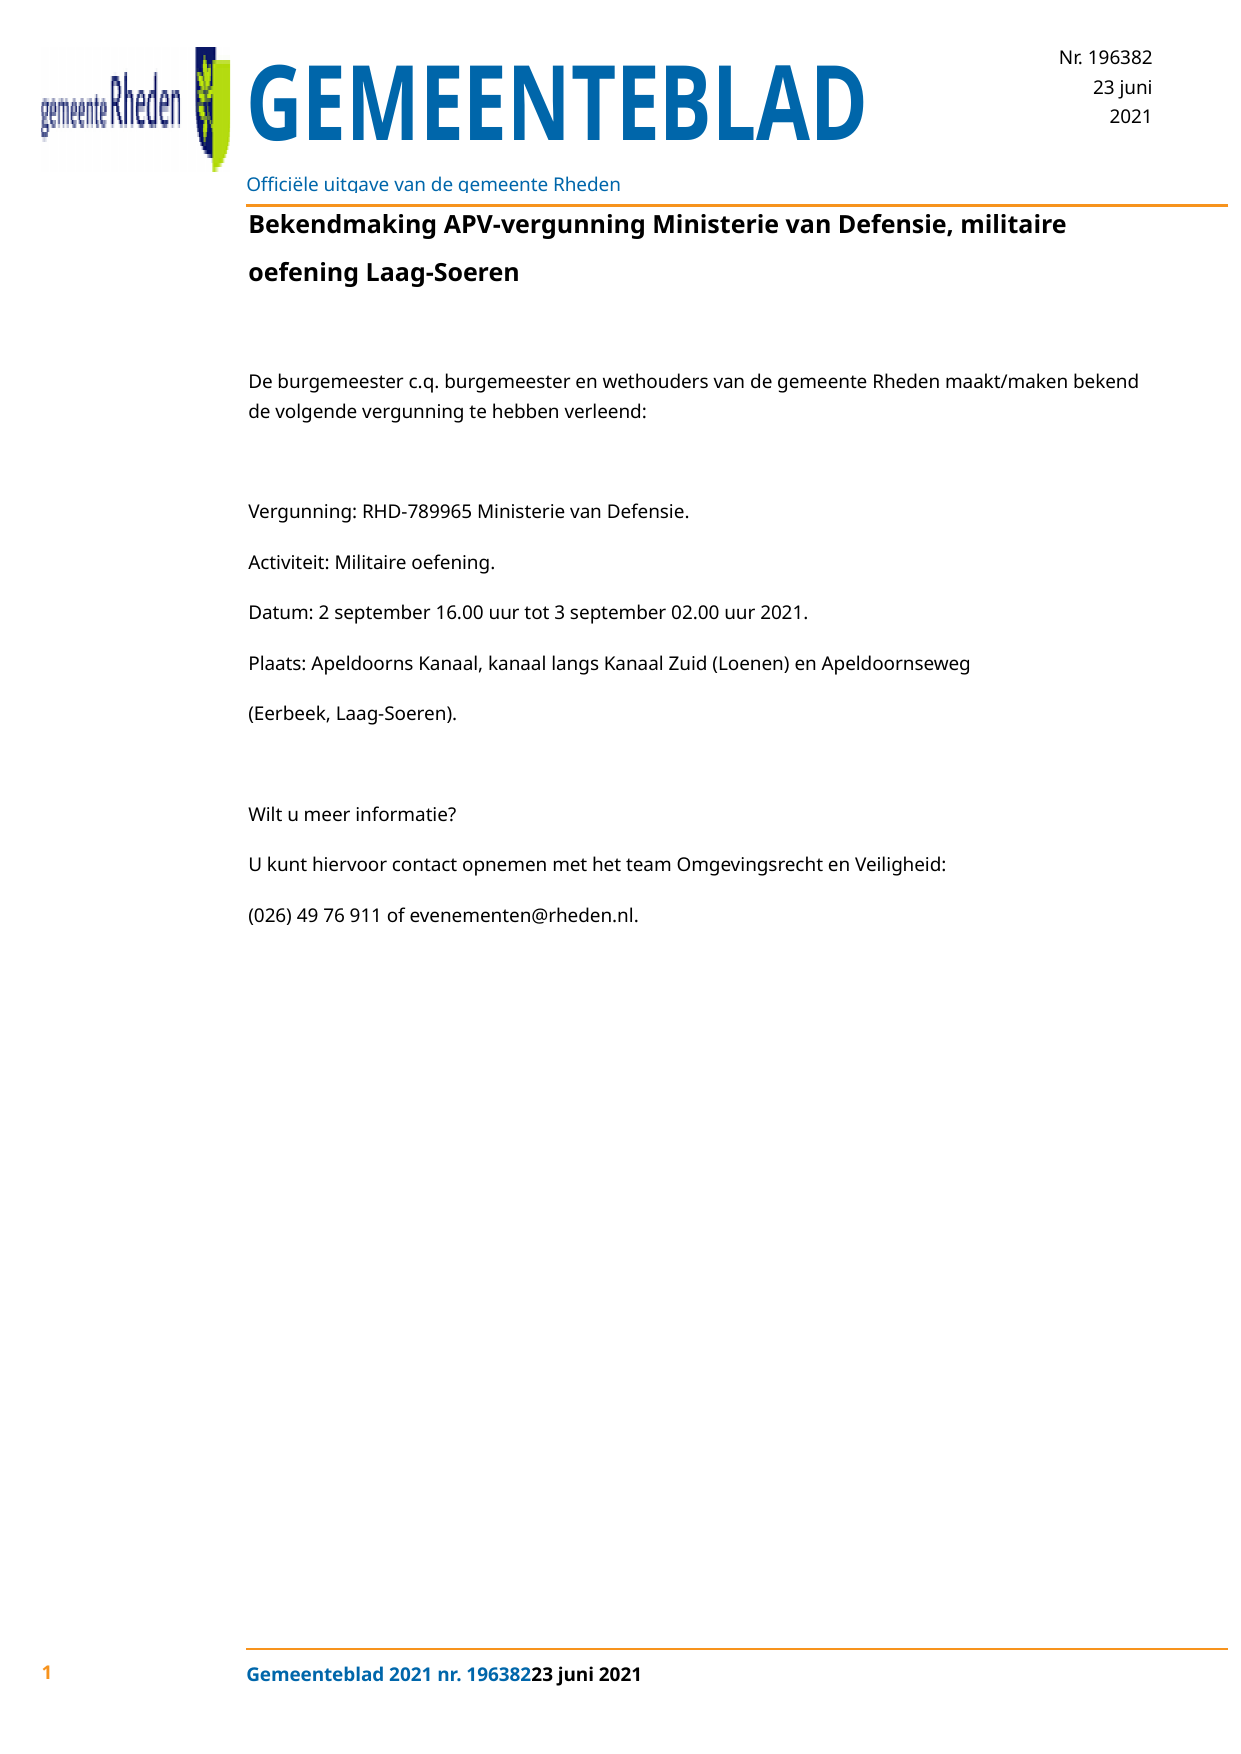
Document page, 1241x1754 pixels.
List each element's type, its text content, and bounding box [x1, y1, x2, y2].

text U kunt hiervoor contact opnemen met het team Omgevingsrecht en Veiligheid: [248, 852, 1152, 877]
text Datum: 2 september 16.00 uur tot 3 september 02.00 uur 2021. [248, 599, 1152, 625]
text Vergunning: RHD-789965 Ministerie van Defensie. [248, 499, 1152, 524]
text Wilt u meer informatie? [248, 801, 1152, 827]
text De burgemeester c.q. burgemeester en wethouders van de gemeente Rheden maakt/maken bekend de volgende vergunning te hebben verleend: [248, 368, 1152, 424]
text (Eerbeek, Laag-Soeren). [248, 700, 1152, 726]
text Plaats: Apeldoorns Kanaal, kanaal langs Kanaal Zuid (Loenen) en Apeldoornseweg [248, 650, 1152, 676]
text Bekendmaking APV-vergunning Ministerie van Defensie, militaire oefening Laag-Soeren [248, 207, 1152, 288]
text (026) 49 76 911 of evenementen@rheden.nl. [248, 902, 1152, 928]
picture [41, 47, 231, 172]
text Activiteit: Militaire oefening. [248, 549, 1152, 575]
